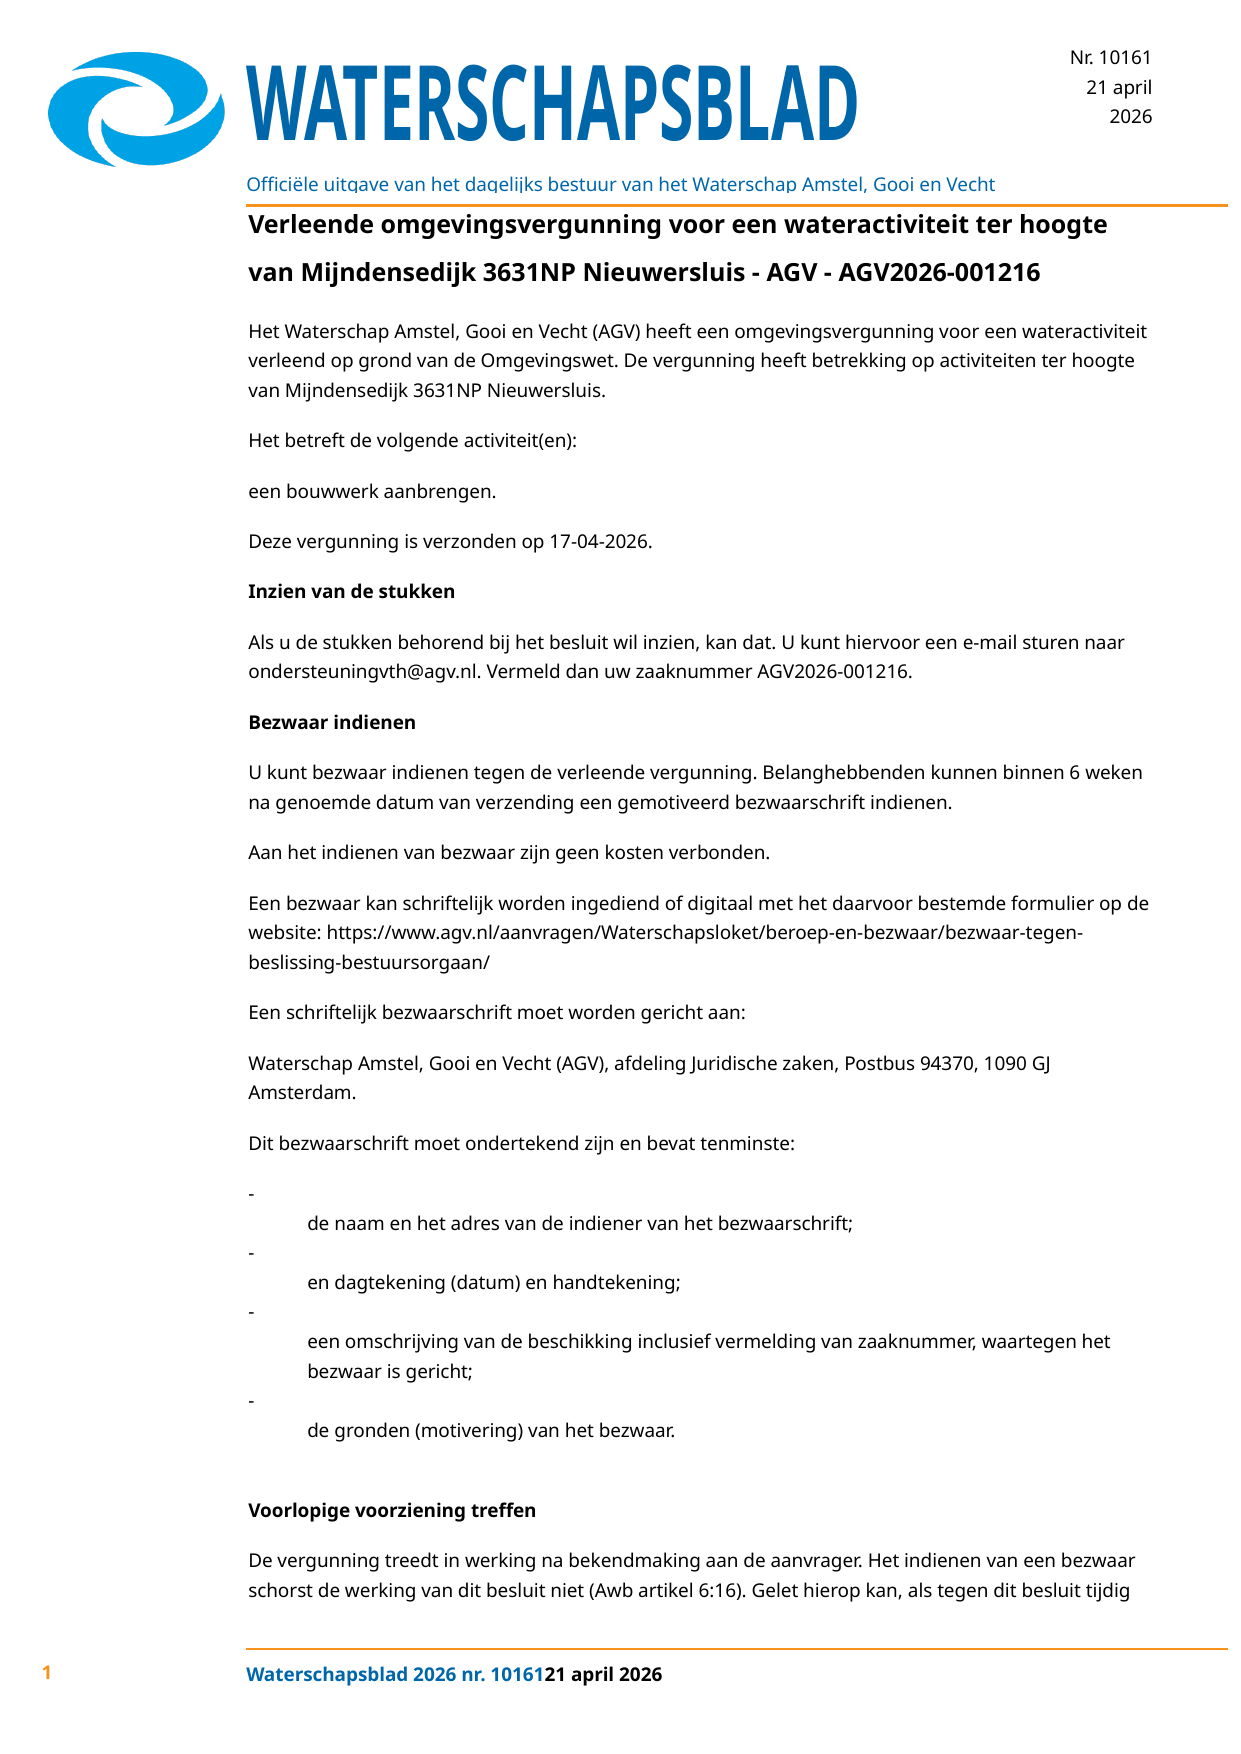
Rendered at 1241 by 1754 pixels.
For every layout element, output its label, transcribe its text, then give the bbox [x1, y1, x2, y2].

text Dit bezwaarschrift moet ondertekend zijn en bevat tenminste: [248, 1130, 1152, 1156]
list en dagtekening (datum) en handtekening; [248, 1269, 1152, 1295]
text Het Waterschap Amstel, Gooi en Vecht (AGV) heeft een omgevingsvergunning voor een wateractiviteit verleend op grond van de Omgevingswet. De vergunning heeft betrekking op activiteiten ter hoogte van Mijndensedijk 3631NP Nieuwersluis. [248, 318, 1152, 403]
text Een schriftelijk bezwaarschrift moet worden gericht aan: [248, 999, 1152, 1025]
list een omschrijving van de beschikking inclusief vermelding van zaaknummer, waartegen het bezwaar is gericht; [248, 1328, 1152, 1384]
text Een bezwaar kan schriftelijk worden ingediend of digitaal met het daarvoor bestemde formulier op de website: https://www.agv.nl/aanvragen/Waterschapsloket/beroep-en-bezwaar/bezwaar-tegen-beslissing-bestuursorgaan/ [248, 890, 1152, 975]
text U kunt bezwaar indienen tegen de verleende vergunning. Belanghebbenden kunnen binnen 6 weken na genoemde datum van verzending een gemotiveerd bezwaarschrift indienen. [248, 759, 1152, 815]
text De vergunning treedt in werking na bekendmaking aan de aanvrager. Het indienen van een bezwaar schorst de werking van dit besluit niet (Awb artikel 6:16). Gelet hierop kan, als tegen dit besluit tijdig [248, 1547, 1152, 1603]
list de gronden (motivering) van het bezwaar. [248, 1417, 1152, 1443]
text Aan het indienen van bezwaar zijn geen kosten verbonden. [248, 839, 1152, 865]
text Deze vergunning is verzonden op 17-04-2026. [248, 528, 1152, 554]
text Als u de stukken behorend bij het besluit wil inzien, kan dat. U kunt hiervoor een e-mail sturen naar ondersteuningvth@agv.nl. Vermeld dan uw zaaknummer AGV2026-001216. [248, 629, 1152, 684]
text een bouwwerk aanbrengen. [248, 478, 1152, 504]
picture [41, 47, 231, 172]
text Inzien van de stukken [248, 579, 1152, 604]
text Waterschap Amstel, Gooi en Vecht (AGV), afdeling Juridische zaken, Postbus 94370, 1090 GJ Amsterdam. [248, 1050, 1152, 1105]
text Voorlopige voorziening treffen [248, 1497, 1152, 1523]
list de naam en het adres van de indiener van het bezwaarschrift; [248, 1210, 1152, 1236]
text Bezwaar indienen [248, 709, 1152, 735]
text Het betreft de volgende activiteit(en): [248, 427, 1152, 453]
text Verleende omgevingsvergunning voor een wateractiviteit ter hoogte van Mijndensedijk 3631NP Nieuwersluis - AGV - AGV2026-001216 [248, 207, 1152, 288]
